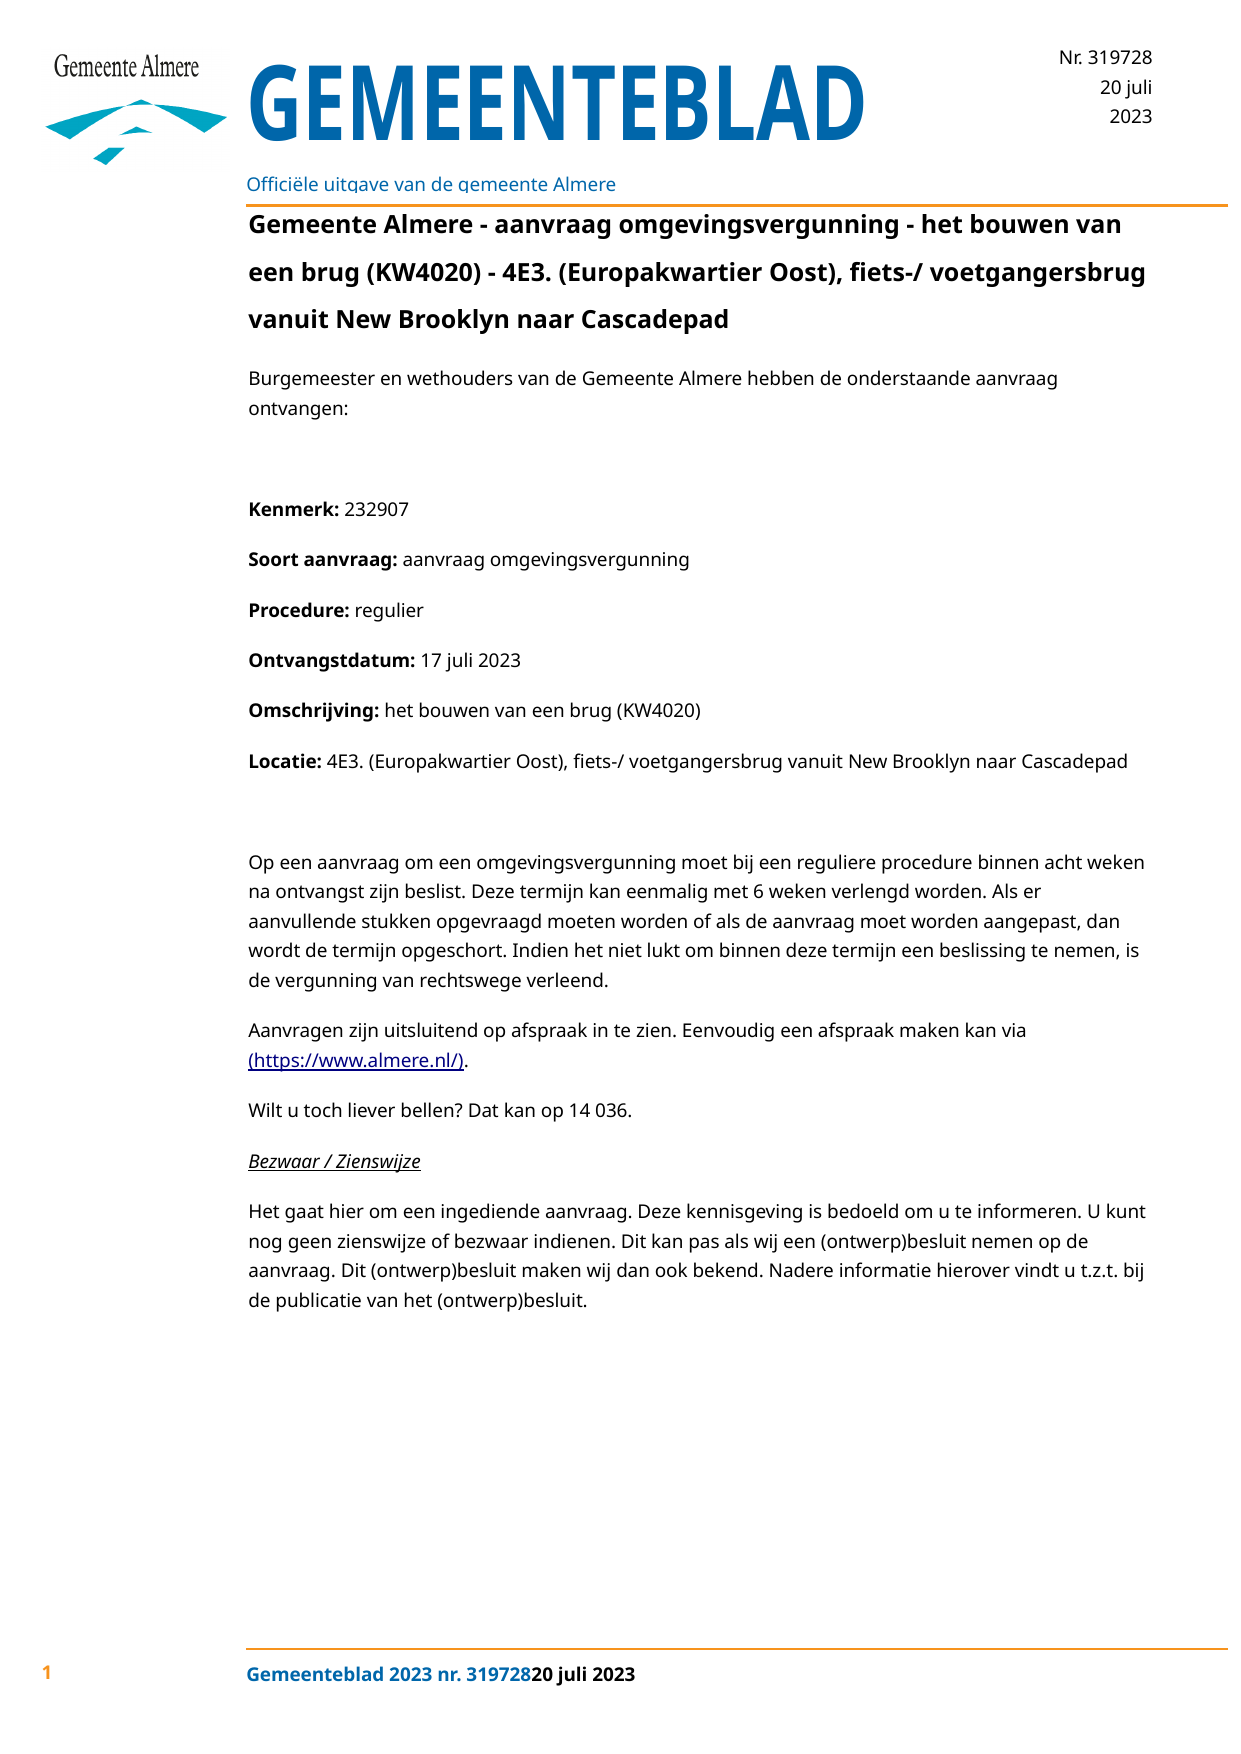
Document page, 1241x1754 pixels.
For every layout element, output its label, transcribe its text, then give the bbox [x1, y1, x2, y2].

text Omschrijving: het bouwen van een brug (KW4020) [248, 698, 1152, 723]
text Aanvragen zijn uitsluitend op afspraak in te zien. Eenvoudig een afspraak maken kan via (https://www.almere.nl/). [248, 1018, 1152, 1073]
text Op een aanvraag om een omgevingsvergunning moet bij een reguliere procedure binnen acht weken na ontvangst zijn beslist. Deze termijn kan eenmalig met 6 weken verlengd worden. Als er aanvullende stukken opgevraagd moeten worden of als de aanvraag moet worden aangepast, dan wordt de termijn opgeschort. Indien het niet lukt om binnen deze termijn een beslissing te nemen, is de vergunning van rechtswege verleend. [248, 849, 1152, 993]
text Burgemeester en wethouders van de Gemeente Almere hebben de onderstaande aanvraag ontvangen: [248, 366, 1152, 421]
text Soort aanvraag: aanvraag omgevingsvergunning [248, 546, 1152, 572]
text Kenmerk: 232907 [248, 496, 1152, 522]
text Procedure: regulier [248, 597, 1152, 622]
text Gemeente Almere - aanvraag omgevingsvergunning - het bouwen van een brug (KW4020) - 4E3. (Europakwartier Oost), fiets-/ voetgangersbrug vanuit New Brooklyn naar Cascadepad [248, 207, 1152, 336]
text Bezwaar / Zienswijze [248, 1148, 1152, 1174]
picture [41, 47, 231, 172]
text Ontvangstdatum: 17 juli 2023 [248, 647, 1152, 673]
text Locatie: 4E3. (Europakwartier Oost), fiets-/ voetgangersbrug vanuit New Brooklyn naar Cascadepad [248, 748, 1152, 774]
text Het gaat hier om een ingediende aanvraag. Deze kennisgeving is bedoeld om u te informeren. U kunt nog geen zienswijze of bezwaar indienen. Dit kan pas als wij een (ontwerp)besluit nemen op de aanvraag. Dit (ontwerp)besluit maken wij dan ook bekend. Nadere informatie hierover vindt u t.z.t. bij de publicatie van het (ontwerp)besluit. [248, 1198, 1152, 1313]
text Wilt u toch liever bellen? Dat kan op 14 036. [248, 1098, 1152, 1123]
